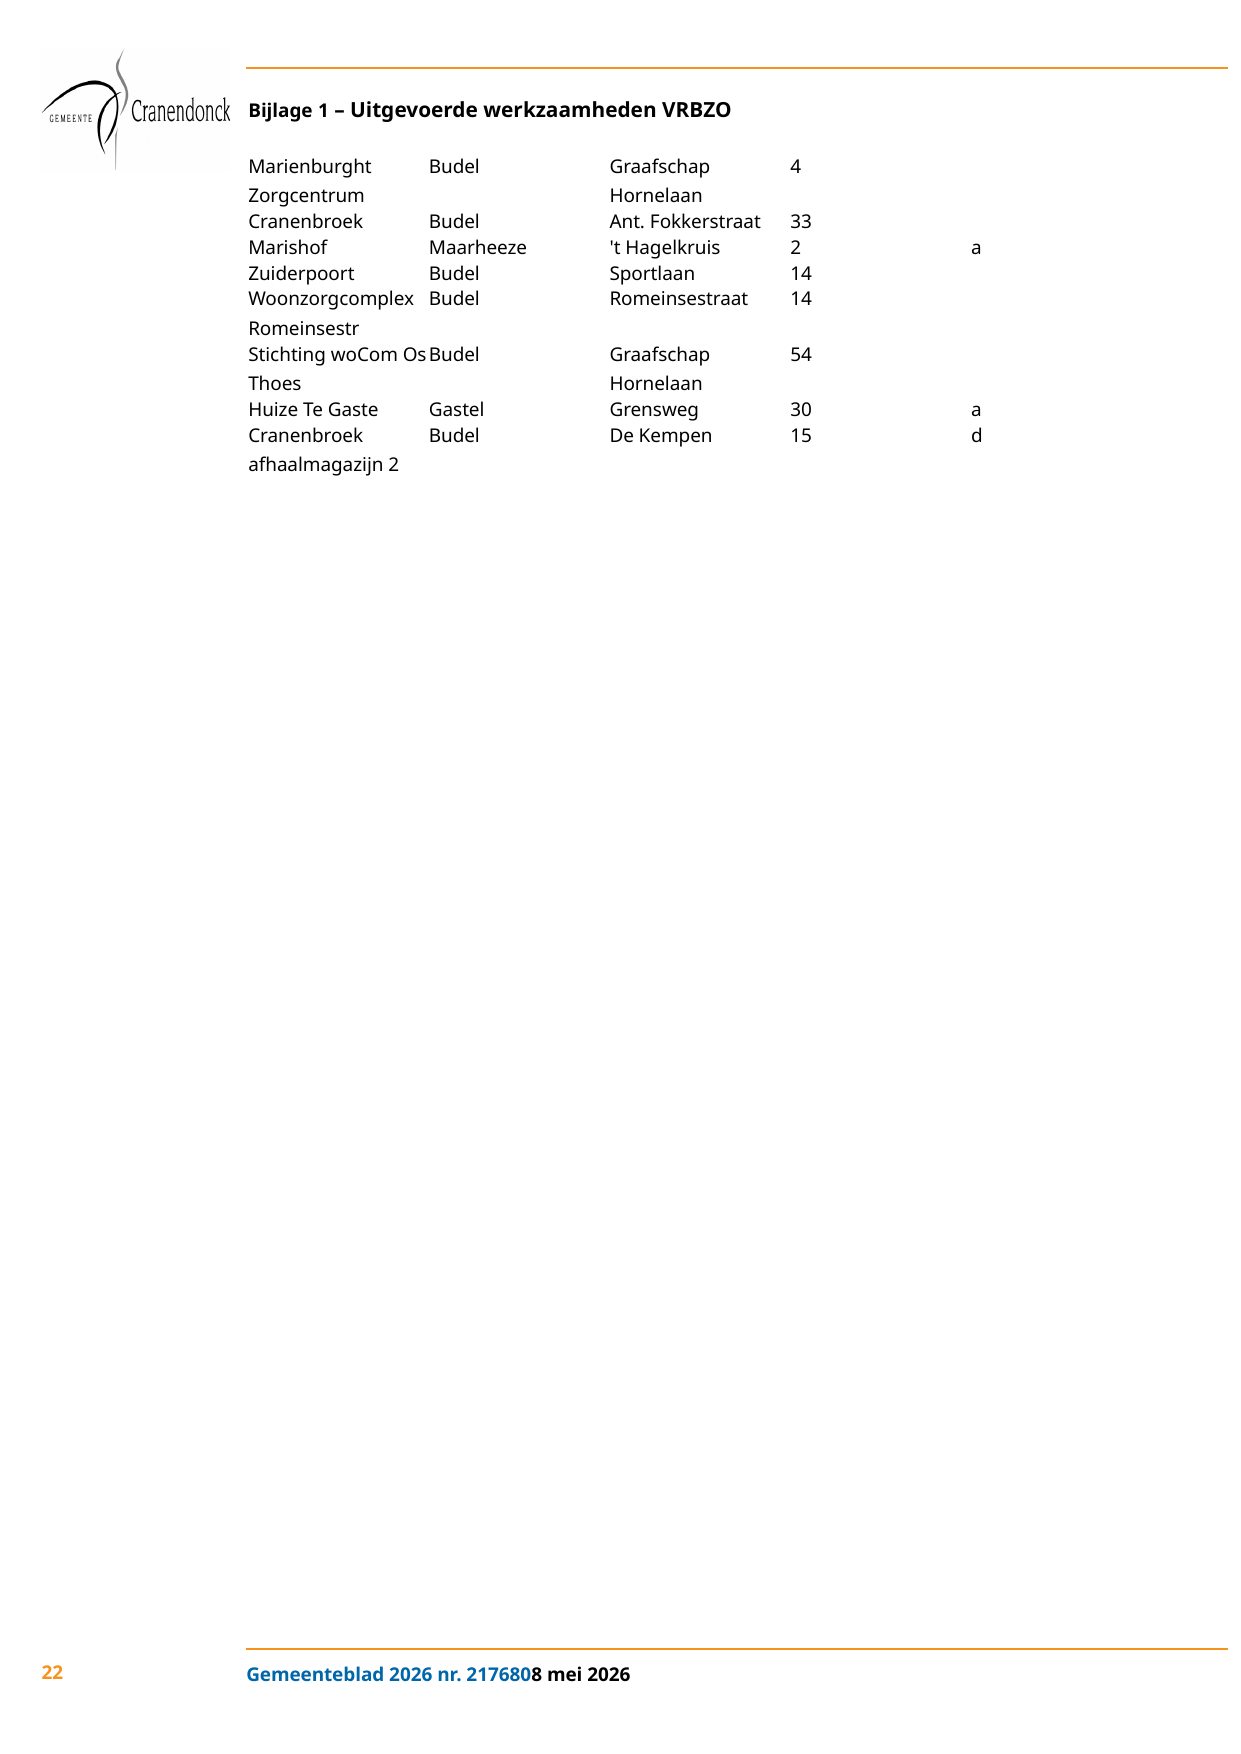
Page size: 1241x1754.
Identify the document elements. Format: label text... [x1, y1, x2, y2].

table_cell [971, 208, 1152, 234]
table_cell 15 [790, 422, 971, 477]
table_cell Woonzorgcomplex Romeinsestr [248, 286, 429, 341]
table_cell Marishof [248, 234, 429, 260]
table_cell [971, 341, 1152, 396]
table_cell 14 [790, 260, 971, 286]
table_cell 30 [790, 396, 971, 422]
table_cell Budel [429, 341, 609, 396]
table_cell [971, 260, 1152, 286]
table_cell [971, 286, 1152, 341]
table_cell Budel [429, 422, 609, 477]
table_header Budel [429, 153, 609, 208]
table_cell 't Hagelkruis [609, 234, 790, 260]
table_cell Grensweg [609, 396, 790, 422]
table_cell Cranenbroek [248, 208, 429, 234]
table_cell Ant. Fokkerstraat [609, 208, 790, 234]
table_header Marienburght Zorgcentrum [248, 153, 429, 208]
table_cell a [971, 234, 1152, 260]
table_cell Stichting woCom Os Thoes [248, 341, 429, 396]
table_cell Budel [429, 260, 609, 286]
table_cell 54 [790, 341, 971, 396]
table_cell Sportlaan [609, 260, 790, 286]
table_cell 14 [790, 286, 971, 341]
table_cell De Kempen [609, 422, 790, 477]
table_header 4 [790, 153, 971, 208]
table_cell a [971, 396, 1152, 422]
table_cell Maarheeze [429, 234, 609, 260]
table_cell Huize Te Gaste [248, 396, 429, 422]
text Bijlage 1 – Uitgevoerde werkzaamheden VRBZO [248, 95, 1152, 123]
table_cell Romeinsestraat [609, 286, 790, 341]
table_cell 2 [790, 234, 971, 260]
picture [41, 47, 231, 172]
table_cell Graafschap Hornelaan [609, 341, 790, 396]
table_cell Budel [429, 208, 609, 234]
table_cell Zuiderpoort [248, 260, 429, 286]
table_header Graafschap Hornelaan [609, 153, 790, 208]
table_cell d [971, 422, 1152, 477]
table_cell Cranenbroek afhaalmagazijn 2 [248, 422, 429, 477]
table_cell Budel [429, 286, 609, 341]
table_cell 33 [790, 208, 971, 234]
table_cell Gastel [429, 396, 609, 422]
table_header [971, 153, 1152, 208]
